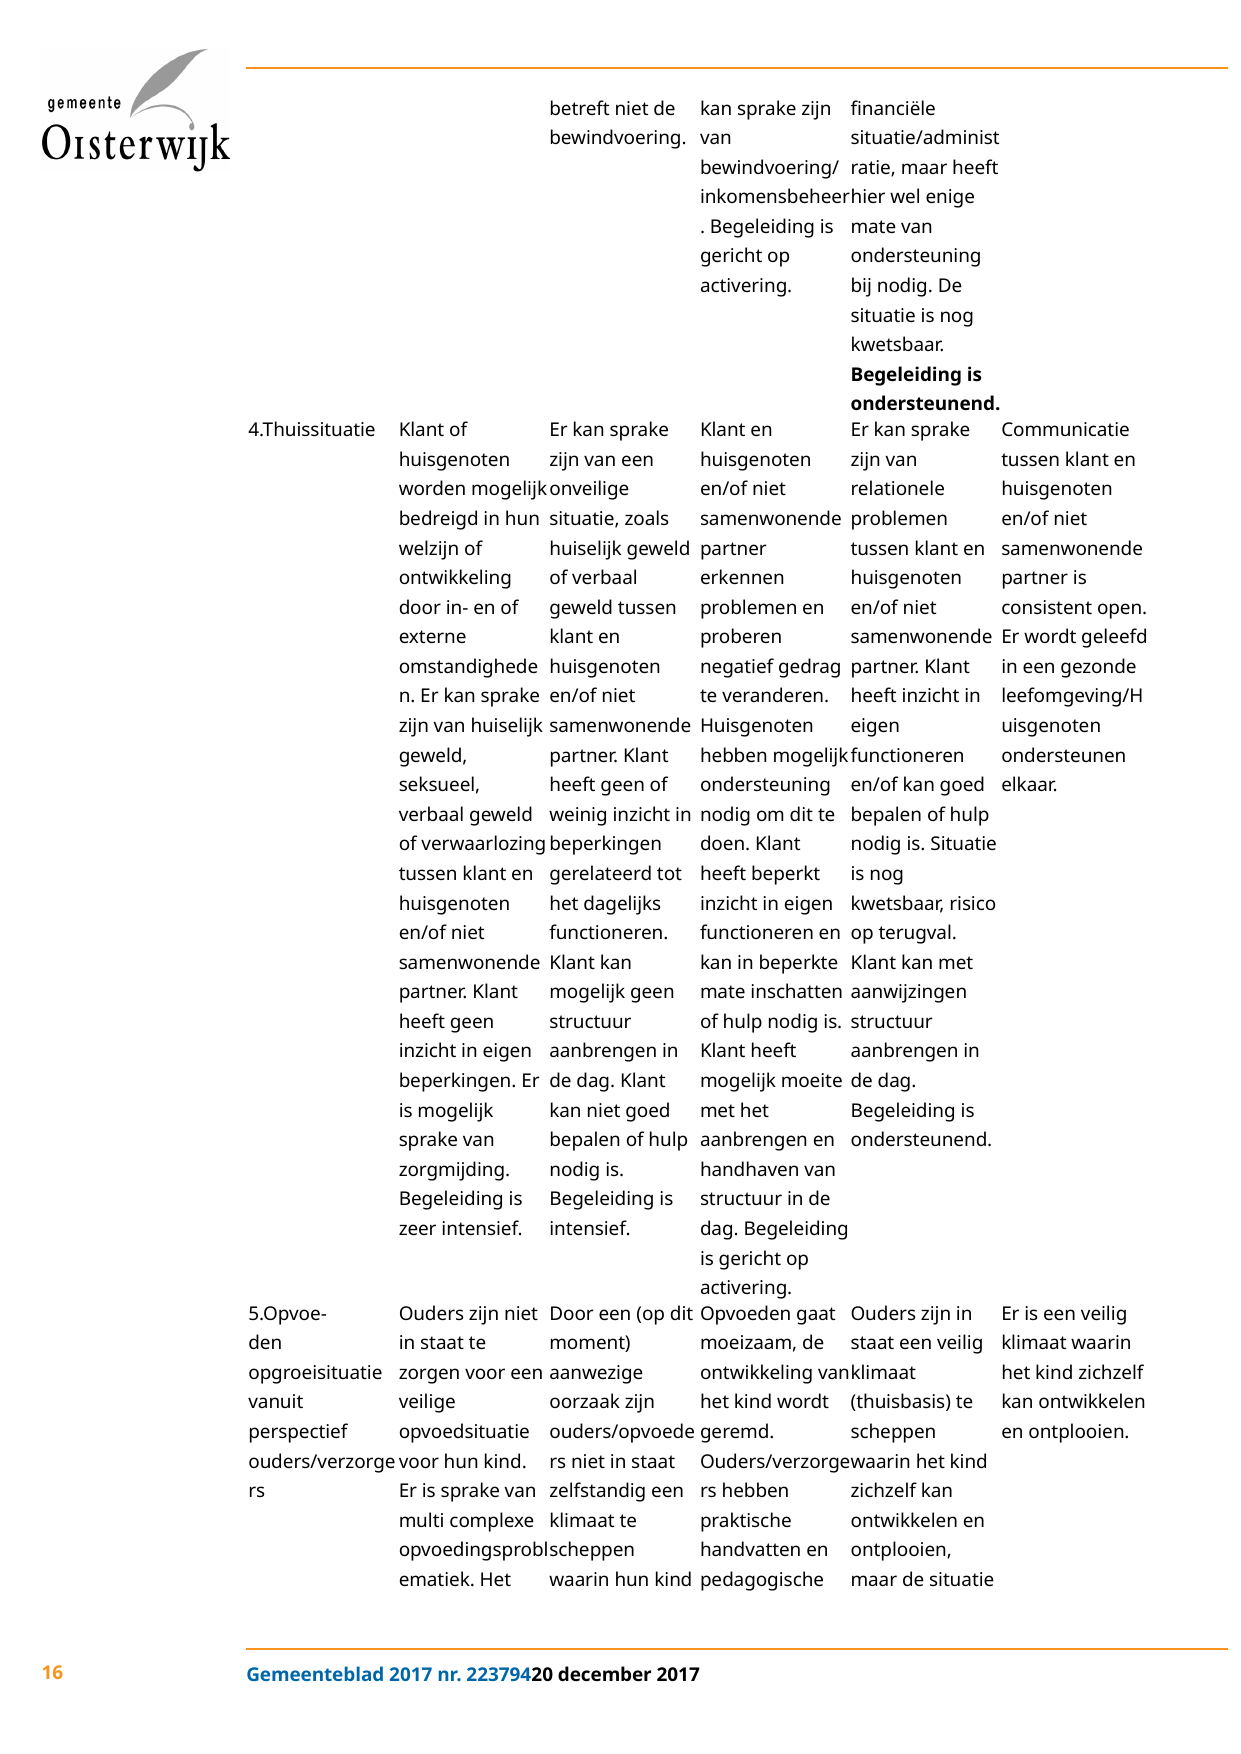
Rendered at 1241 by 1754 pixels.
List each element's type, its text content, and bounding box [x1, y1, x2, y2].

table_cell Ouders zijn in staat een veilig klimaat (thuisbasis) te scheppen waarin het kind zichzelf kan ontwikkelen en ontplooien, maar de situatie [850, 1300, 1001, 1592]
table_cell betreft niet de bewindvoering. [549, 95, 700, 416]
table_cell kan sprake zijn van bewindvoering/ inkomensbeheer. Begeleiding is gericht op activering. [700, 95, 850, 416]
table_cell Er kan sprake zijn van relationele problemen tussen klant en huisgenoten en/of niet samenwonende partner. Klant heeft inzicht in eigen functioneren en/of kan goed bepalen of hulp nodig is. Situatie is nog kwetsbaar, risico op terugval. Klant kan met aanwijzingen structuur aanbrengen in de dag. Begeleiding is ondersteunend. [850, 416, 1001, 1300]
table_cell 5.Opvoe- den opgroeisituatie vanuit perspectief ouders/verzorgers [248, 1300, 398, 1592]
table_cell Er kan sprake zijn van een onveilige situatie, zoals huiselijk geweld of verbaal geweld tussen klant en huisgenoten en/of niet samenwonende partner. Klant heeft geen of weinig inzicht in beperkingen gerelateerd tot het dagelijks functioneren. Klant kan mogelijk geen structuur aanbrengen in de dag. Klant kan niet goed bepalen of hulp nodig is. Begeleiding is intensief. [549, 416, 700, 1300]
table_cell Ouders zijn niet in staat te zorgen voor een veilige opvoedsituatie voor hun kind. Er is sprake van multi complexe opvoedingsproblematiek. Het [399, 1300, 549, 1592]
table_cell Klant en huisgenoten en/of niet samenwonende partner erkennen problemen en proberen negatief gedrag te veranderen. Huisgenoten hebben mogelijk ondersteuning nodig om dit te doen. Klant heeft beperkt inzicht in eigen functioneren en kan in beperkte mate inschatten of hulp nodig is. Klant heeft mogelijk moeite met het aanbrengen en handhaven van structuur in de dag. Begeleiding is gericht op activering. [700, 416, 850, 1300]
table_cell [1001, 95, 1152, 416]
table_cell Opvoeden gaat moeizaam, de ontwikkeling van het kind wordt geremd. Ouders/verzorgers hebben praktische handvatten en pedagogische [700, 1300, 850, 1592]
table_cell [399, 95, 549, 416]
table_cell 4.Thuissituatie [248, 416, 398, 1300]
table_cell Klant of huisgenoten worden mogelijk bedreigd in hun welzijn of ontwikkeling door in- en of externe omstandigheden. Er kan sprake zijn van huiselijk geweld, seksueel, verbaal geweld of verwaarlozing tussen klant en huisgenoten en/of niet samenwonende partner. Klant heeft geen inzicht in eigen beperkingen. Er is mogelijk sprake van zorgmijding. Begeleiding is zeer intensief. [399, 416, 549, 1300]
table_cell Communicatie tussen klant en huisgenoten en/of niet samenwonende partner is consistent open. Er wordt geleefd in een gezonde leefomgeving/Huisgenoten ondersteunen elkaar. [1001, 416, 1152, 1300]
table_cell financiële situatie/administratie, maar heeft hier wel enige mate van ondersteuning bij nodig. De situatie is nog kwetsbaar. Begeleiding is ondersteunend. [850, 95, 1001, 416]
table_cell Door een (op dit moment) aanwezige oorzaak zijn ouders/opvoeders niet in staat zelfstandig een klimaat te scheppen waarin hun kind [549, 1300, 700, 1592]
table_cell Er is een veilig klimaat waarin het kind zichzelf kan ontwikkelen en ontplooien. [1001, 1300, 1152, 1592]
picture [41, 47, 231, 172]
table_cell [248, 95, 398, 416]
